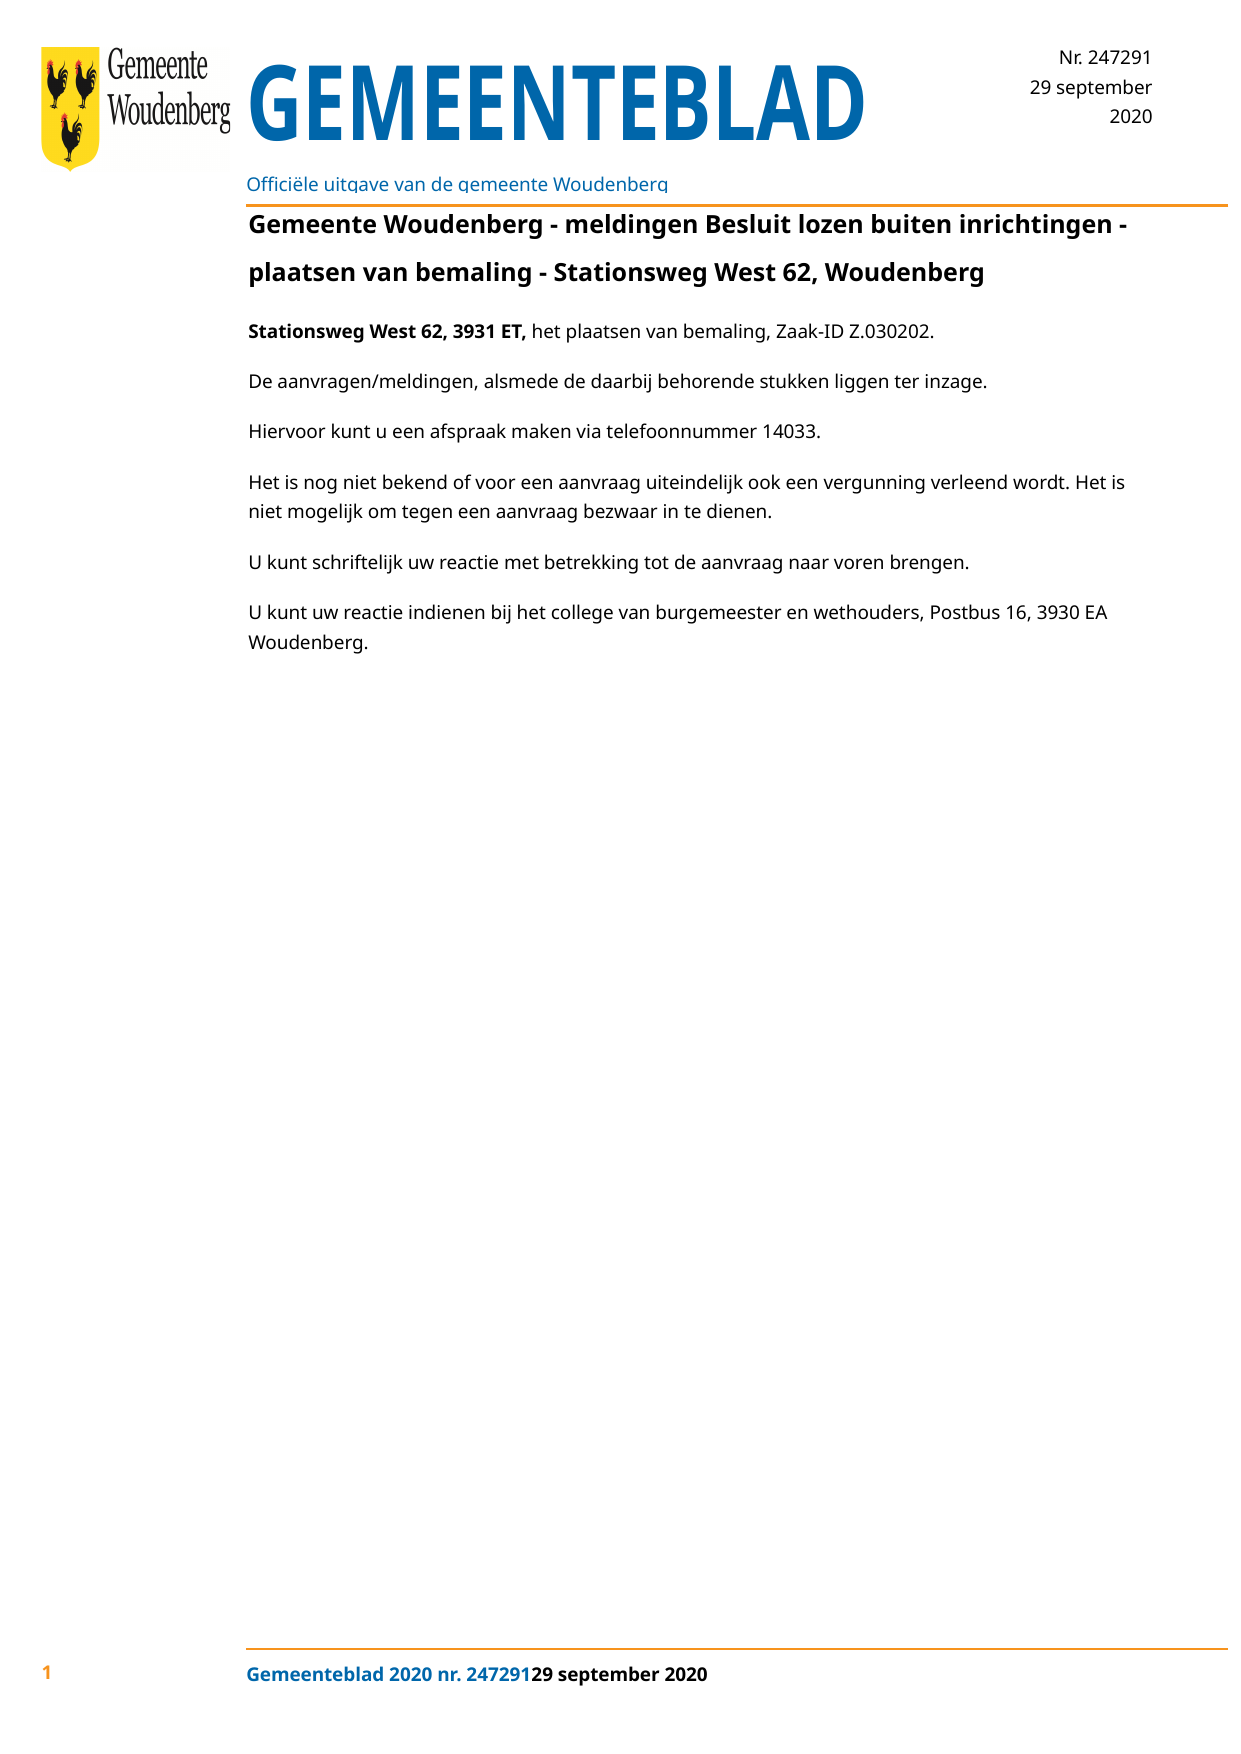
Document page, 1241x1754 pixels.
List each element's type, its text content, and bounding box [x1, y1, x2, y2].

text Hiervoor kunt u een afspraak maken via telefoonnummer 14033. [248, 419, 1152, 444]
text U kunt schriftelijk uw reactie met betrekking tot de aanvraag naar voren brengen. [248, 549, 1152, 575]
text U kunt uw reactie indienen bij het college van burgemeester en wethouders, Postbus 16, 3930 EA Woudenberg. [248, 599, 1152, 655]
text De aanvragen/meldingen, alsmede de daarbij behorende stukken liggen ter inzage. [248, 368, 1152, 394]
picture [41, 47, 231, 172]
text Stationsweg West 62, 3931 ET, het plaatsen van bemaling, Zaak-ID Z.030202. [248, 318, 1152, 344]
text Gemeente Woudenberg - meldingen Besluit lozen buiten inrichtingen - plaatsen van bemaling - Stationsweg West 62, Woudenberg [248, 207, 1152, 288]
text Het is nog niet bekend of voor een aanvraag uiteindelijk ook een vergunning verleend wordt. Het is niet mogelijk om tegen een aanvraag bezwaar in te dienen. [248, 469, 1152, 524]
